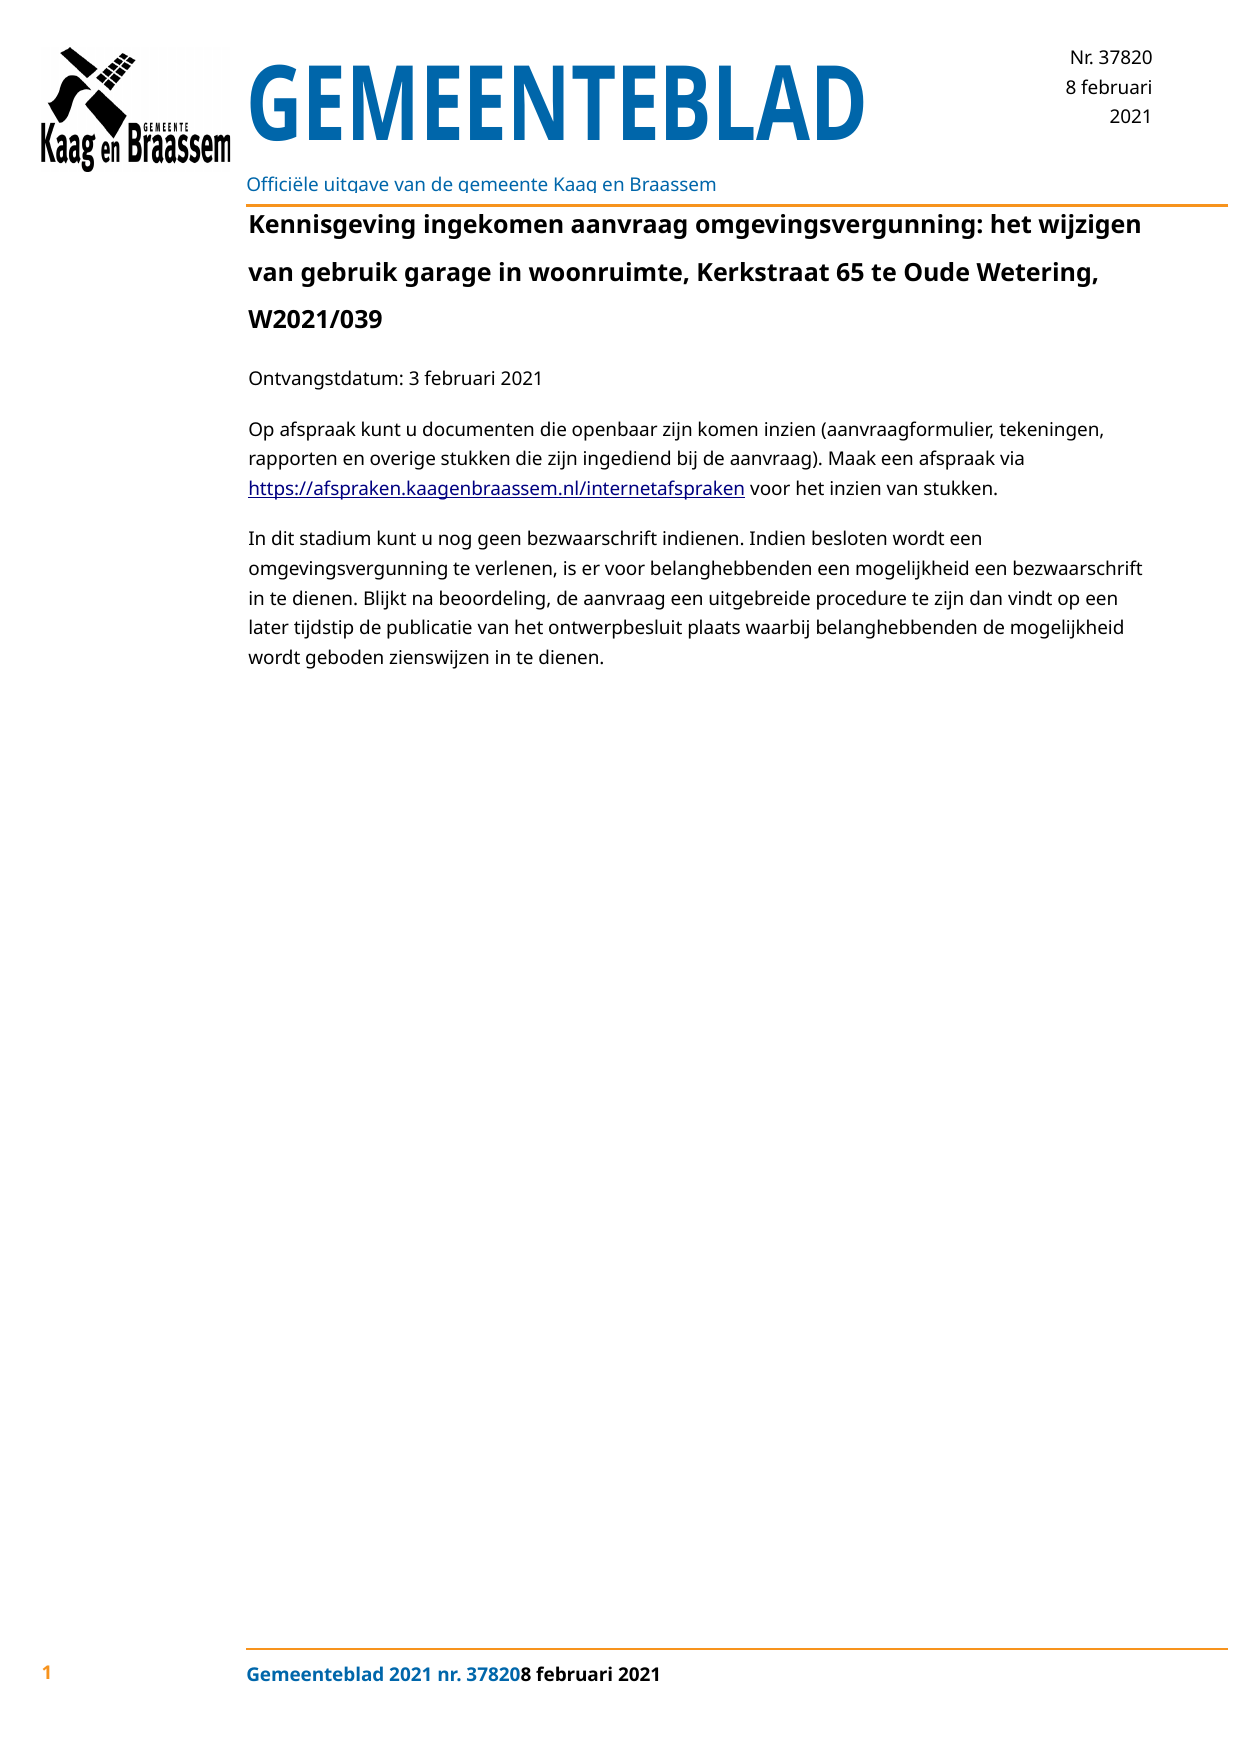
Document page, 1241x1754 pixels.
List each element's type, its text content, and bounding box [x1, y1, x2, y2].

text In dit stadium kunt u nog geen bezwaarschrift indienen. Indien besloten wordt een omgevingsvergunning te verlenen, is er voor belanghebbenden een mogelijkheid een bezwaarschrift in te dienen. Blijkt na beoordeling, de aanvraag een uitgebreide procedure te zijn dan vindt op een later tijdstip de publicatie van het ontwerpbesluit plaats waarbij belanghebbenden de mogelijkheid wordt geboden zienswijzen in te dienen. [248, 526, 1152, 669]
picture [41, 47, 231, 172]
text Op afspraak kunt u documenten die openbaar zijn komen inzien (aanvraagformulier, tekeningen, rapporten en overige stukken die zijn ingediend bij de aanvraag). Maak een afspraak via https://afspraken.kaagenbraassem.nl/internetafspraken voor het inzien van stukken. [248, 416, 1152, 501]
text Ontvangstdatum: 3 februari 2021 [248, 366, 1152, 391]
text Kennisgeving ingekomen aanvraag omgevingsvergunning: het wijzigen van gebruik garage in woonruimte, Kerkstraat 65 te Oude Wetering, W2021/039 [248, 207, 1152, 336]
